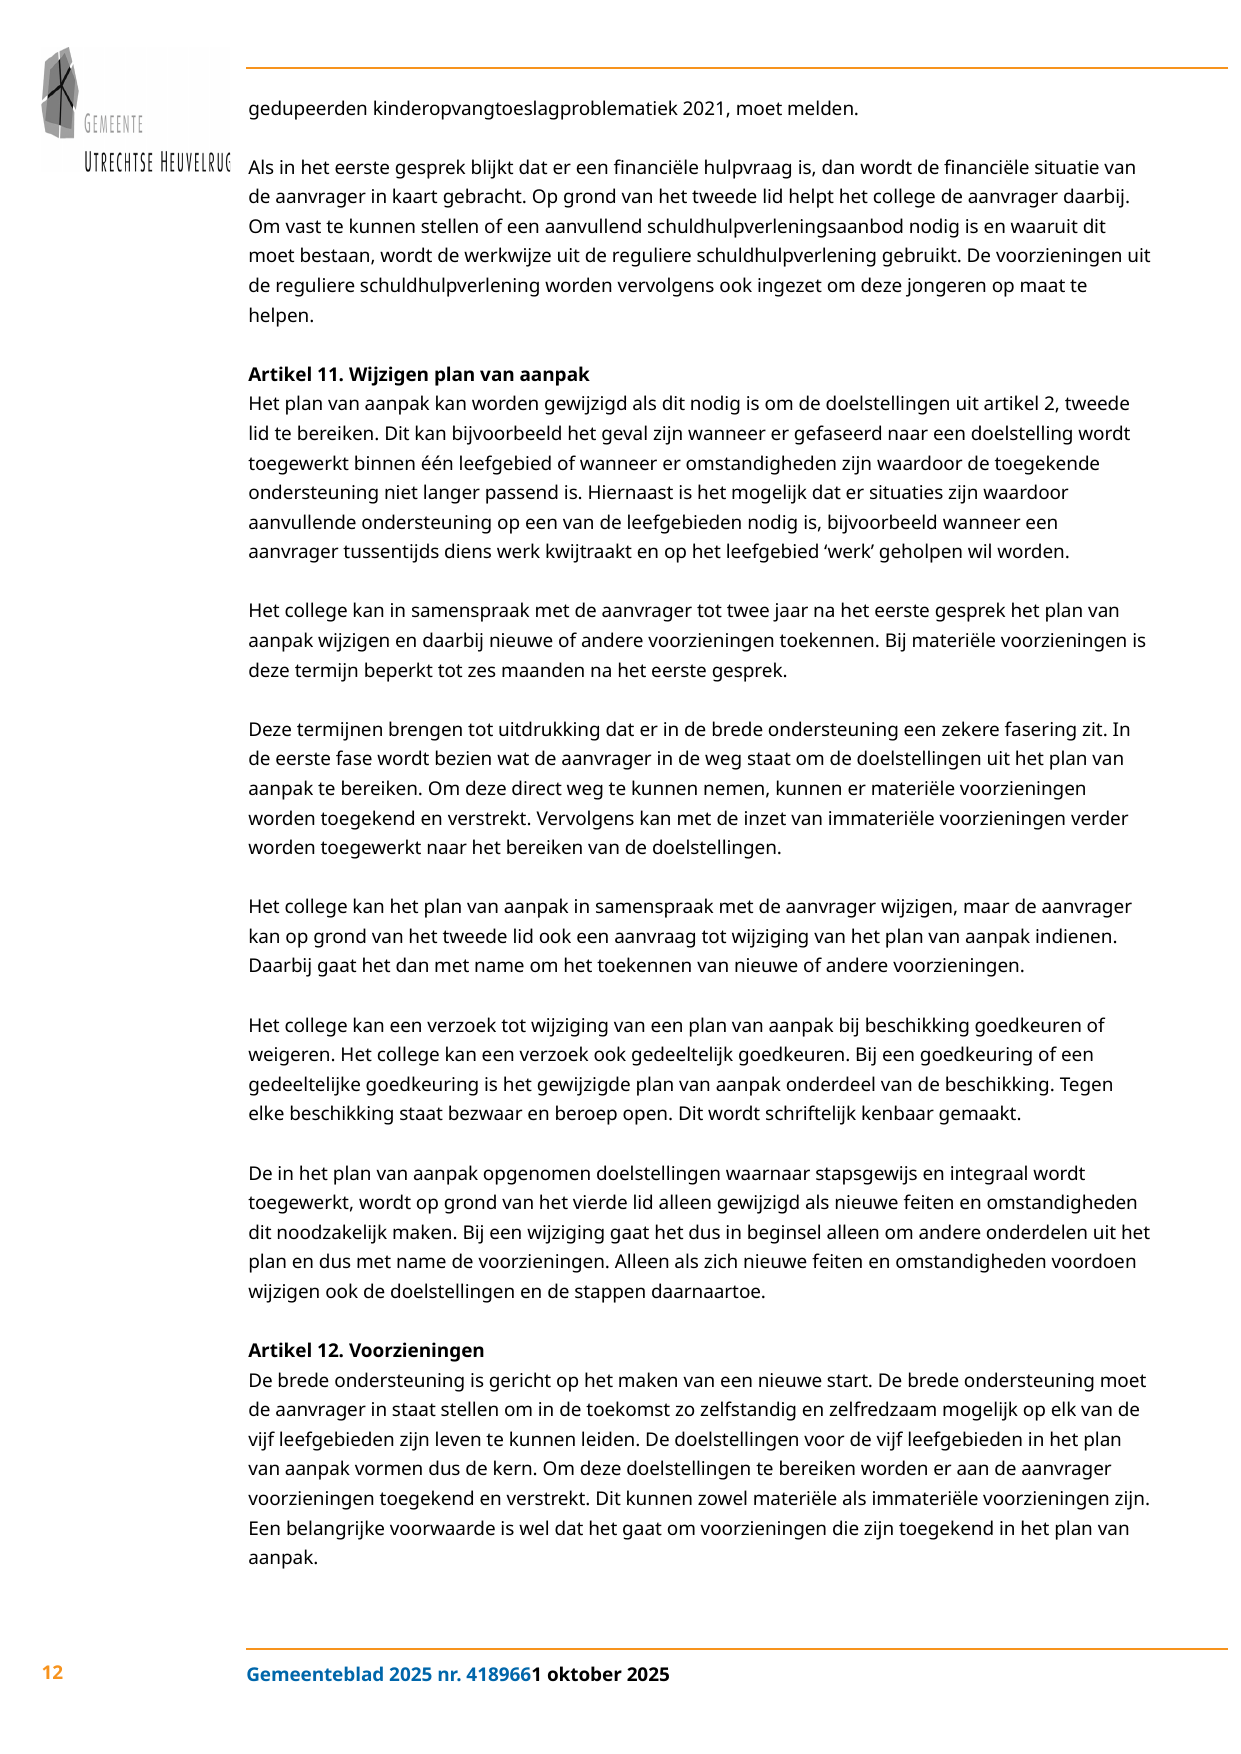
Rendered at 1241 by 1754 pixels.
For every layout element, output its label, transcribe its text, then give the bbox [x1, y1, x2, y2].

text Het college kan het plan van aanpak in samenspraak met de aanvrager wijzigen, maar de aanvrager kan op grond van het tweede lid ook een aanvraag tot wijziging van het plan van aanpak indienen. Daarbij gaat het dan met name om het toekennen van nieuwe of andere voorzieningen. [248, 893, 1152, 978]
text Het college kan in samenspraak met de aanvrager tot twee jaar na het eerste gesprek het plan van aanpak wijzigen en daarbij nieuwe of andere voorzieningen toekennen. Bij materiële voorzieningen is deze termijn beperkt tot zes maanden na het eerste gesprek. [248, 598, 1152, 683]
text Artikel 12. Voorzieningen [248, 1337, 1152, 1363]
text De in het plan van aanpak opgenomen doelstellingen waarnaar stapsgewijs en integraal wordt toegewerkt, wordt op grond van het vierde lid alleen gewijzigd als nieuwe feiten en omstandigheden dit noodzakelijk maken. Bij een wijziging gaat het dus in beginsel alleen om andere onderdelen uit het plan en dus met name de voorzieningen. Alleen als zich nieuwe feiten en omstandigheden voordoen wijzigen ook de doelstellingen en de stappen daarnaartoe. [248, 1160, 1152, 1304]
text De brede ondersteuning is gericht op het maken van een nieuwe start. De brede ondersteuning moet de aanvrager in staat stellen om in de toekomst zo zelfstandig en zelfredzaam mogelijk op elk van de vijf leefgebieden zijn leven te kunnen leiden. De doelstellingen voor de vijf leefgebieden in het plan van aanpak vormen dus de kern. Om deze doelstellingen te bereiken worden er aan de aanvrager voorzieningen toegekend en verstrekt. Dit kunnen zowel materiële als immateriële voorzieningen zijn. Een belangrijke voorwaarde is wel dat het gaat om voorzieningen die zijn toegekend in het plan van aanpak. [248, 1367, 1152, 1570]
picture [41, 47, 231, 172]
text Het college kan een verzoek tot wijziging van een plan van aanpak bij beschikking goedkeuren of weigeren. Het college kan een verzoek ook gedeeltelijk goedkeuren. Bij een goedkeuring of een gedeeltelijke goedkeuring is het gewijzigde plan van aanpak onderdeel van de beschikking. Tegen elke beschikking staat bezwaar en beroep open. Dit wordt schriftelijk kenbaar gemaakt. [248, 1012, 1152, 1126]
text Artikel 11. Wijzigen plan van aanpak [248, 361, 1152, 387]
text gedupeerden kinderopvangtoeslagproblematiek 2021, moet melden. [248, 95, 1152, 121]
text Als in het eerste gesprek blijkt dat er een financiële hulpvraag is, dan wordt de financiële situatie van de aanvrager in kaart gebracht. Op grond van het tweede lid helpt het college de aanvrager daarbij. Om vast te kunnen stellen of een aanvullend schuldhulpverleningsaanbod nodig is en waaruit dit moet bestaan, wordt de werkwijze uit de reguliere schuldhulpverlening gebruikt. De voorzieningen uit de reguliere schuldhulpverlening worden vervolgens ook ingezet om deze jongeren op maat te helpen. [248, 154, 1152, 328]
text Deze termijnen brengen tot uitdrukking dat er in de brede ondersteuning een zekere fasering zit. In de eerste fase wordt bezien wat de aanvrager in de weg staat om de doelstellingen uit het plan van aanpak te bereiken. Om deze direct weg te kunnen nemen, kunnen er materiële voorzieningen worden toegekend en verstrekt. Vervolgens kan met de inzet van immateriële voorzieningen verder worden toegewerkt naar het bereiken van de doelstellingen. [248, 716, 1152, 860]
text Het plan van aanpak kan worden gewijzigd als dit nodig is om de doelstellingen uit artikel 2, tweede lid te bereiken. Dit kan bijvoorbeeld het geval zijn wanneer er gefaseerd naar een doelstelling wordt toegewerkt binnen één leefgebied of wanneer er omstandigheden zijn waardoor de toegekende ondersteuning niet langer passend is. Hiernaast is het mogelijk dat er situaties zijn waardoor aanvullende ondersteuning op een van de leefgebieden nodig is, bijvoorbeeld wanneer een aanvrager tussentijds diens werk kwijtraakt en op het leefgebied ‘werk’ geholpen wil worden. [248, 391, 1152, 564]
